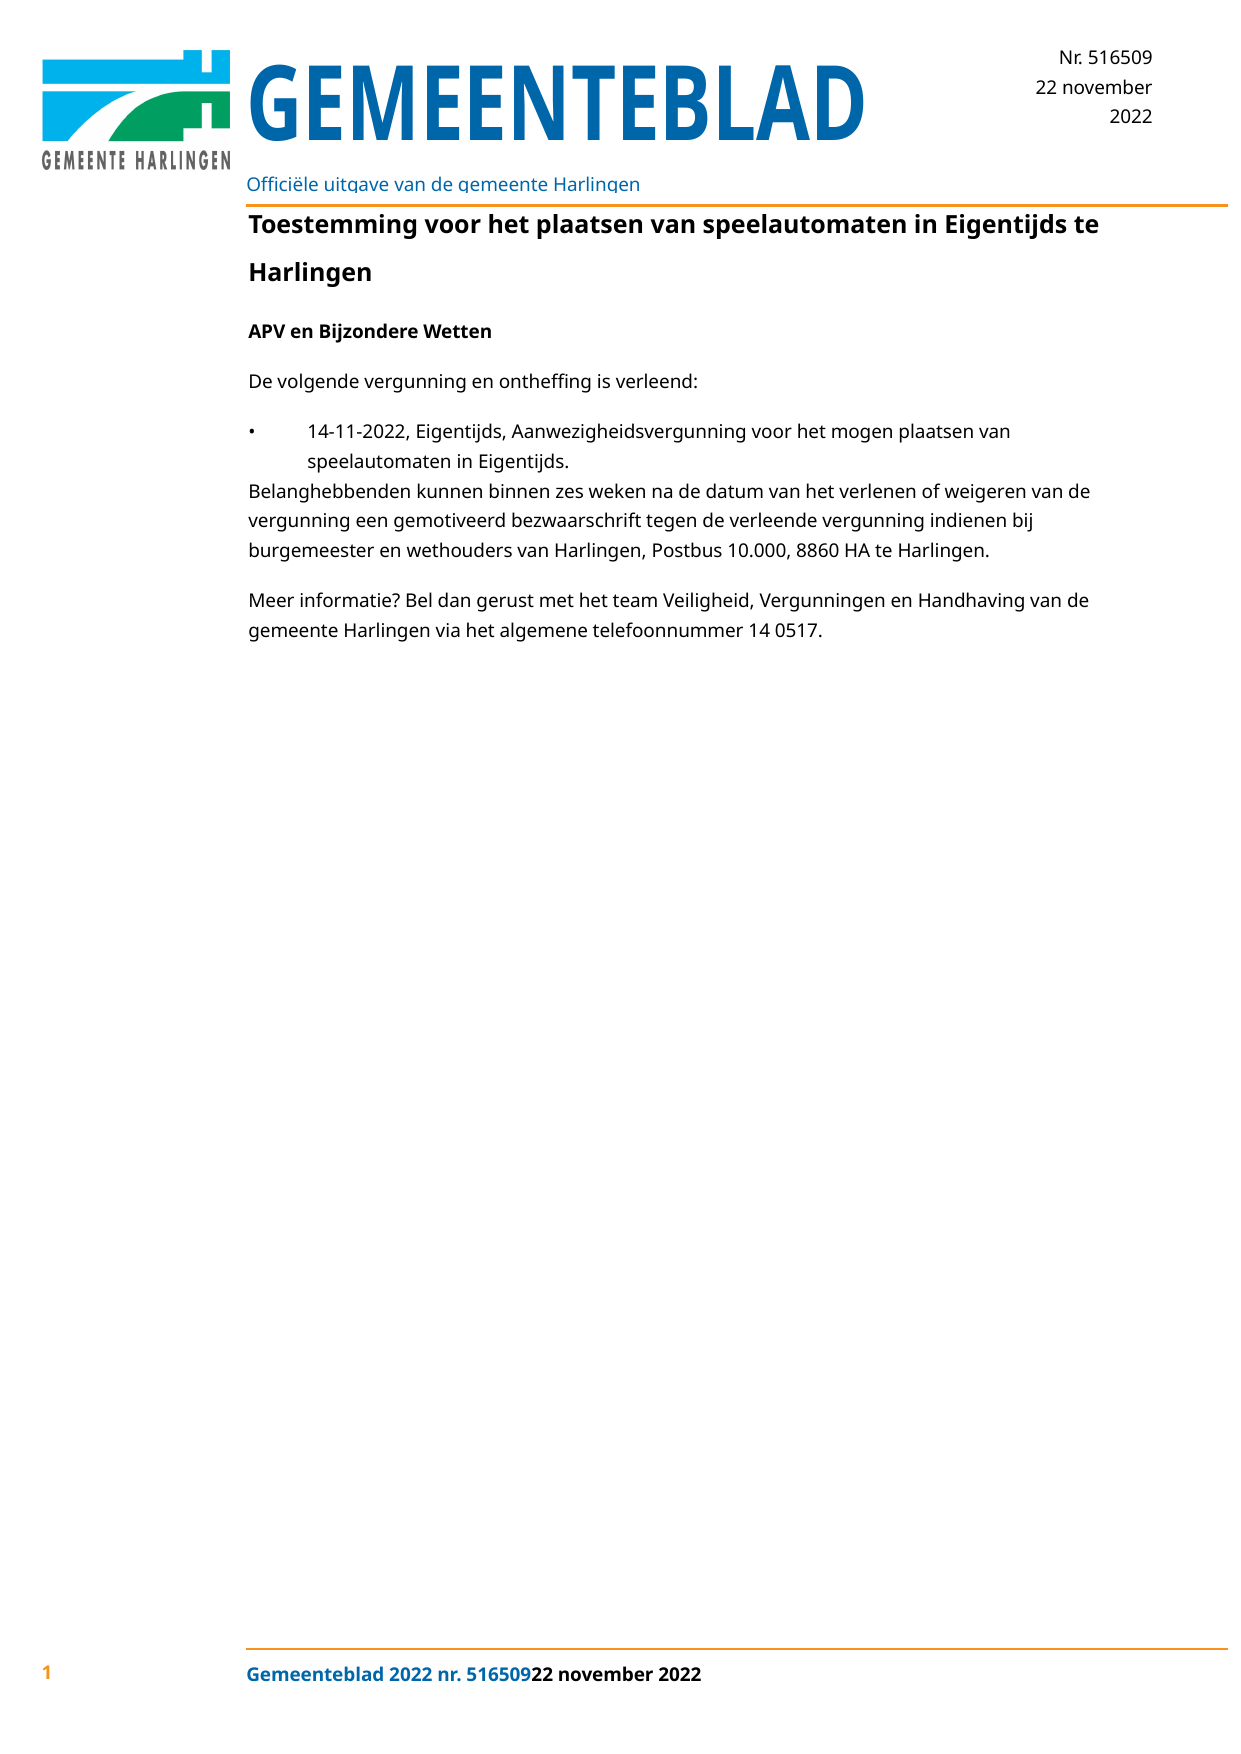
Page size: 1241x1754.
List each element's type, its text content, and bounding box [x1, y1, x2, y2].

text Meer informatie? Bel dan gerust met het team Veiligheid, Vergunningen en Handhaving van de gemeente Harlingen via het algemene telefoonnummer 14 0517. [248, 587, 1152, 643]
text APV en Bijzondere Wetten [248, 318, 1152, 344]
text De volgende vergunning en ontheffing is verleend: [248, 368, 1152, 394]
text Belanghebbenden kunnen binnen zes weken na de datum van het verlenen of weigeren van de vergunning een gemotiveerd bezwaarschrift tegen de verleende vergunning indienen bij burgemeester en wethouders van Harlingen, Postbus 10.000, 8860 HA te Harlingen. [248, 478, 1152, 563]
picture [41, 47, 231, 172]
list 14-11-2022, Eigentijds, Aanwezigheidsvergunning voor het mogen plaatsen van speelautomaten in Eigentijds. [248, 419, 1152, 474]
text Toestemming voor het plaatsen van speelautomaten in Eigentijds te Harlingen [248, 207, 1152, 288]
